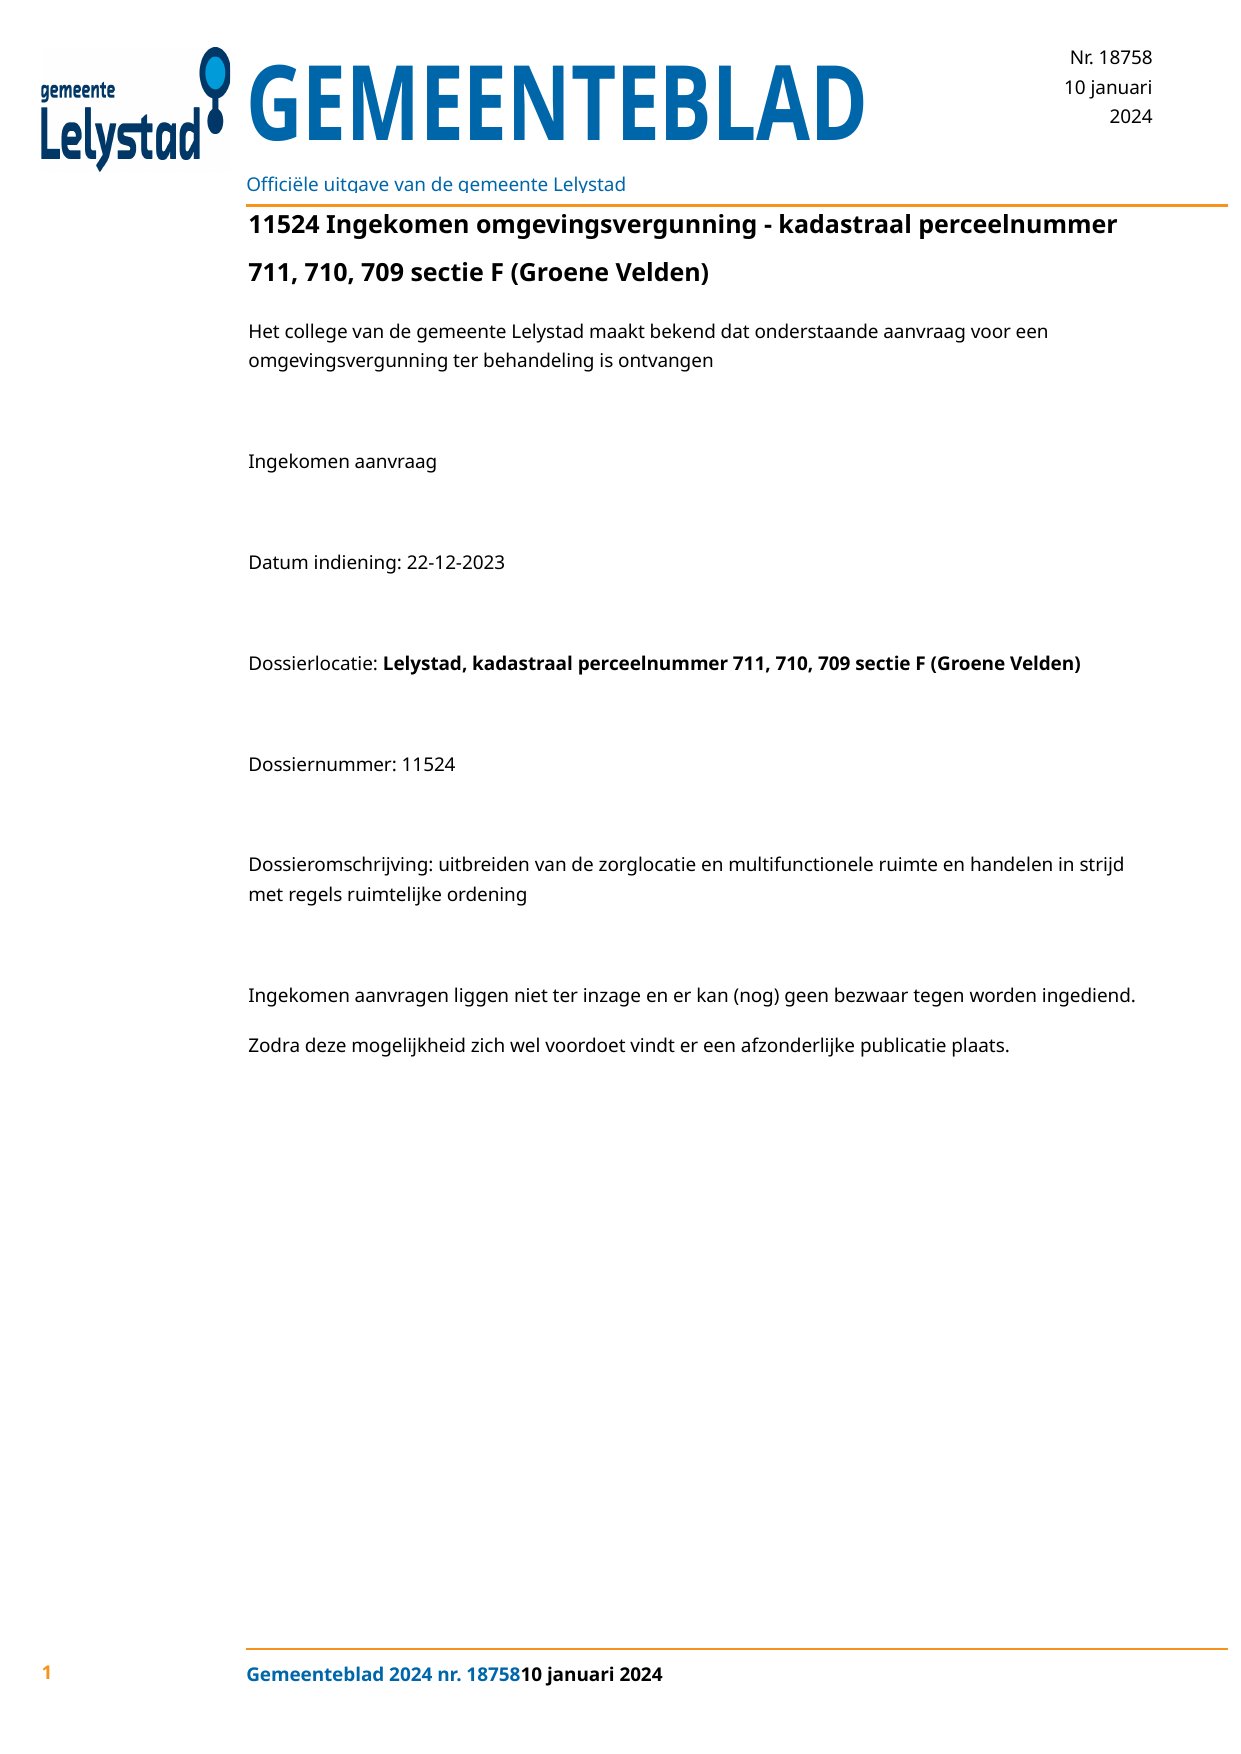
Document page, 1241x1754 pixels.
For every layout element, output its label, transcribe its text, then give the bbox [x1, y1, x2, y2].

text Dossieromschrijving: uitbreiden van de zorglocatie en multifunctionele ruimte en handelen in strijd met regels ruimtelijke ordening [248, 852, 1152, 907]
text Dossiernummer: 11524 [248, 751, 1152, 777]
text Het college van de gemeente Lelystad maakt bekend dat onderstaande aanvraag voor een omgevingsvergunning ter behandeling is ontvangen [248, 318, 1152, 373]
text Ingekomen aanvraag [248, 448, 1152, 474]
picture [41, 47, 231, 172]
text Ingekomen aanvragen liggen niet ter inzage en er kan (nog) geen bezwaar tegen worden ingediend. [248, 982, 1152, 1008]
text Datum indiening: 22-12-2023 [248, 549, 1152, 575]
text Dossierlocatie: Lelystad, kadastraal perceelnummer 711, 710, 709 sectie F (Groene Velden) [248, 650, 1152, 676]
text 11524 Ingekomen omgevingsvergunning - kadastraal perceelnummer 711, 710, 709 sectie F (Groene Velden) [248, 207, 1152, 288]
text Zodra deze mogelijkheid zich wel voordoet vindt er een afzonderlijke publicatie plaats. [248, 1032, 1152, 1058]
